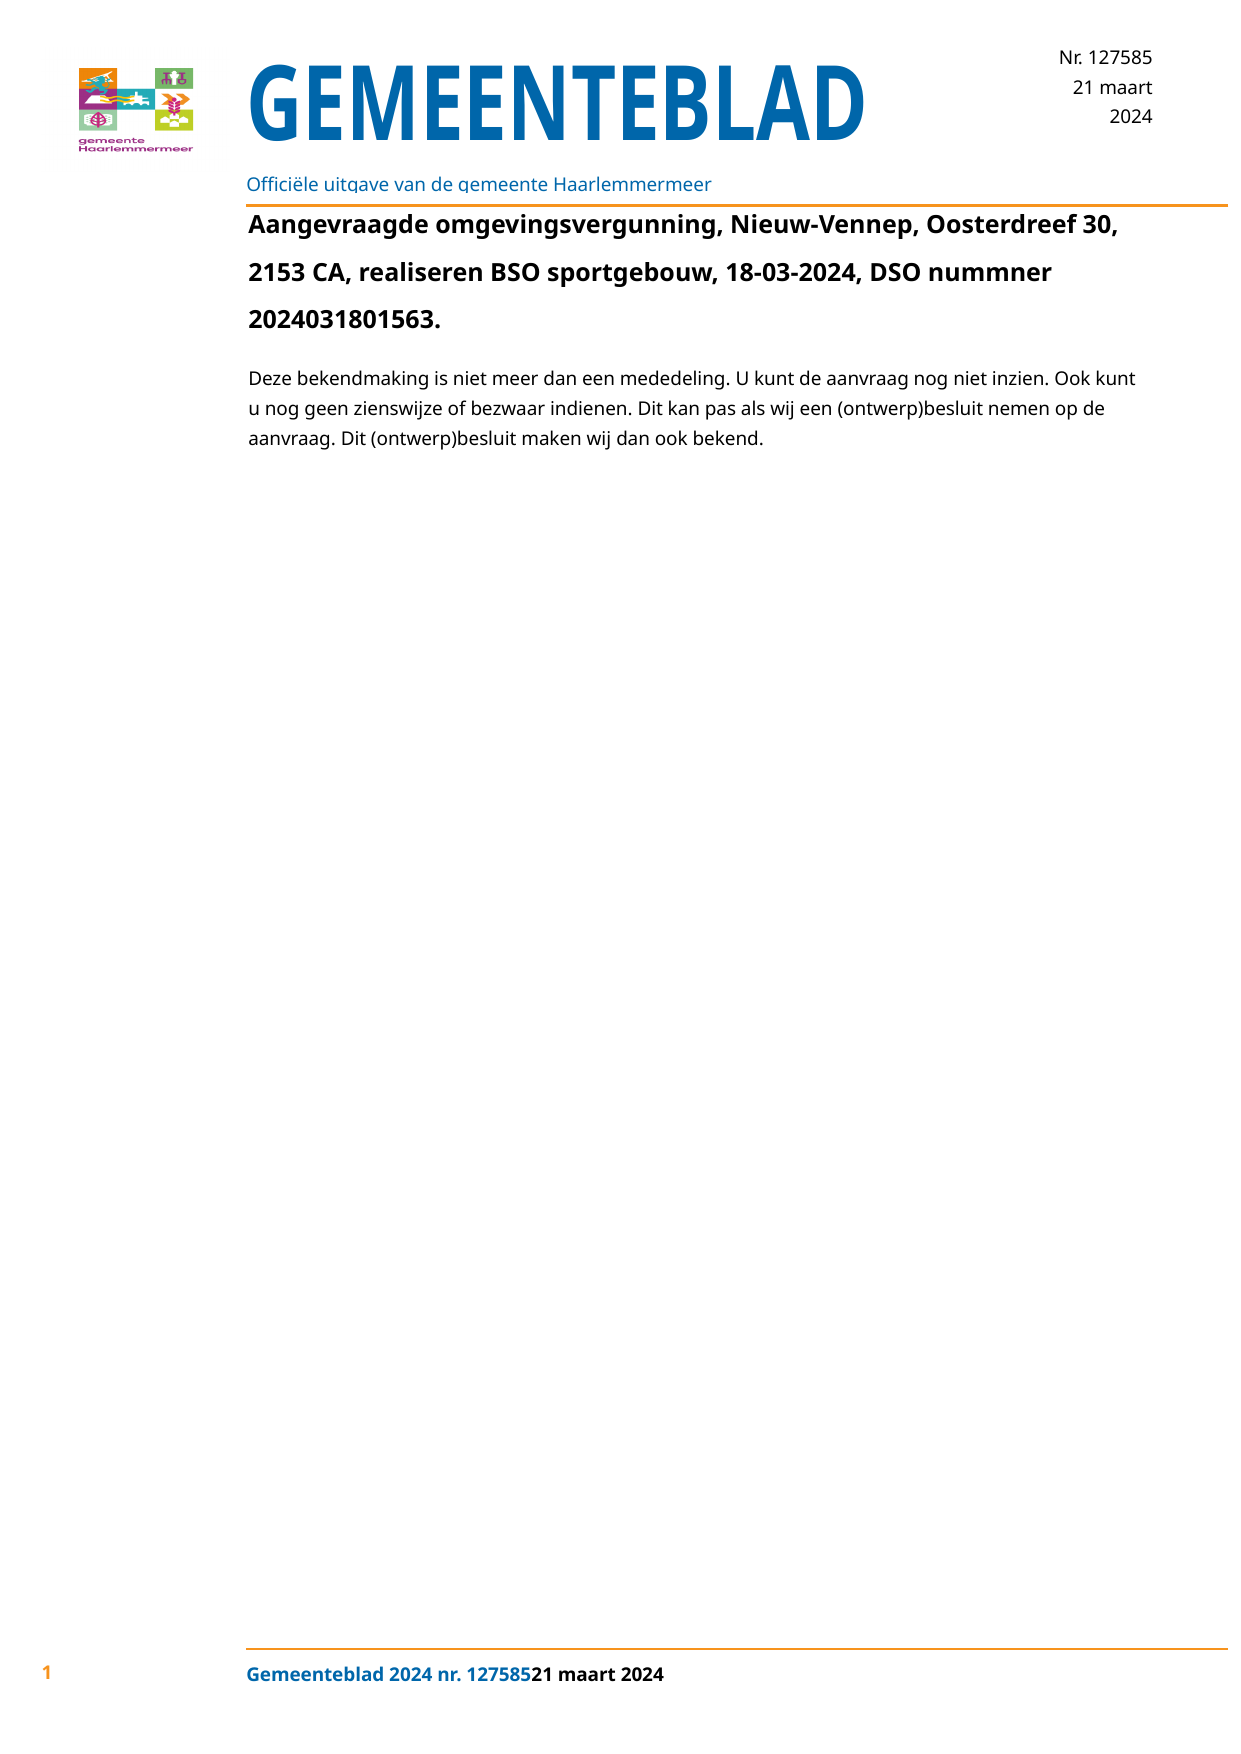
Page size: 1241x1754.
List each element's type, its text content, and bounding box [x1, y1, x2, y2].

text Aangevraagde omgevingsvergunning, Nieuw-Vennep, Oosterdreef 30, 2153 CA, realiseren BSO sportgebouw, 18-03-2024, DSO nummner 2024031801563. [248, 207, 1152, 336]
picture [41, 47, 231, 172]
text Deze bekendmaking is niet meer dan een mededeling. U kunt de aanvraag nog niet inzien. Ook kunt u nog geen zienswijze of bezwaar indienen. Dit kan pas als wij een (ontwerp)besluit nemen op de aanvraag. Dit (ontwerp)besluit maken wij dan ook bekend. [248, 366, 1152, 450]
